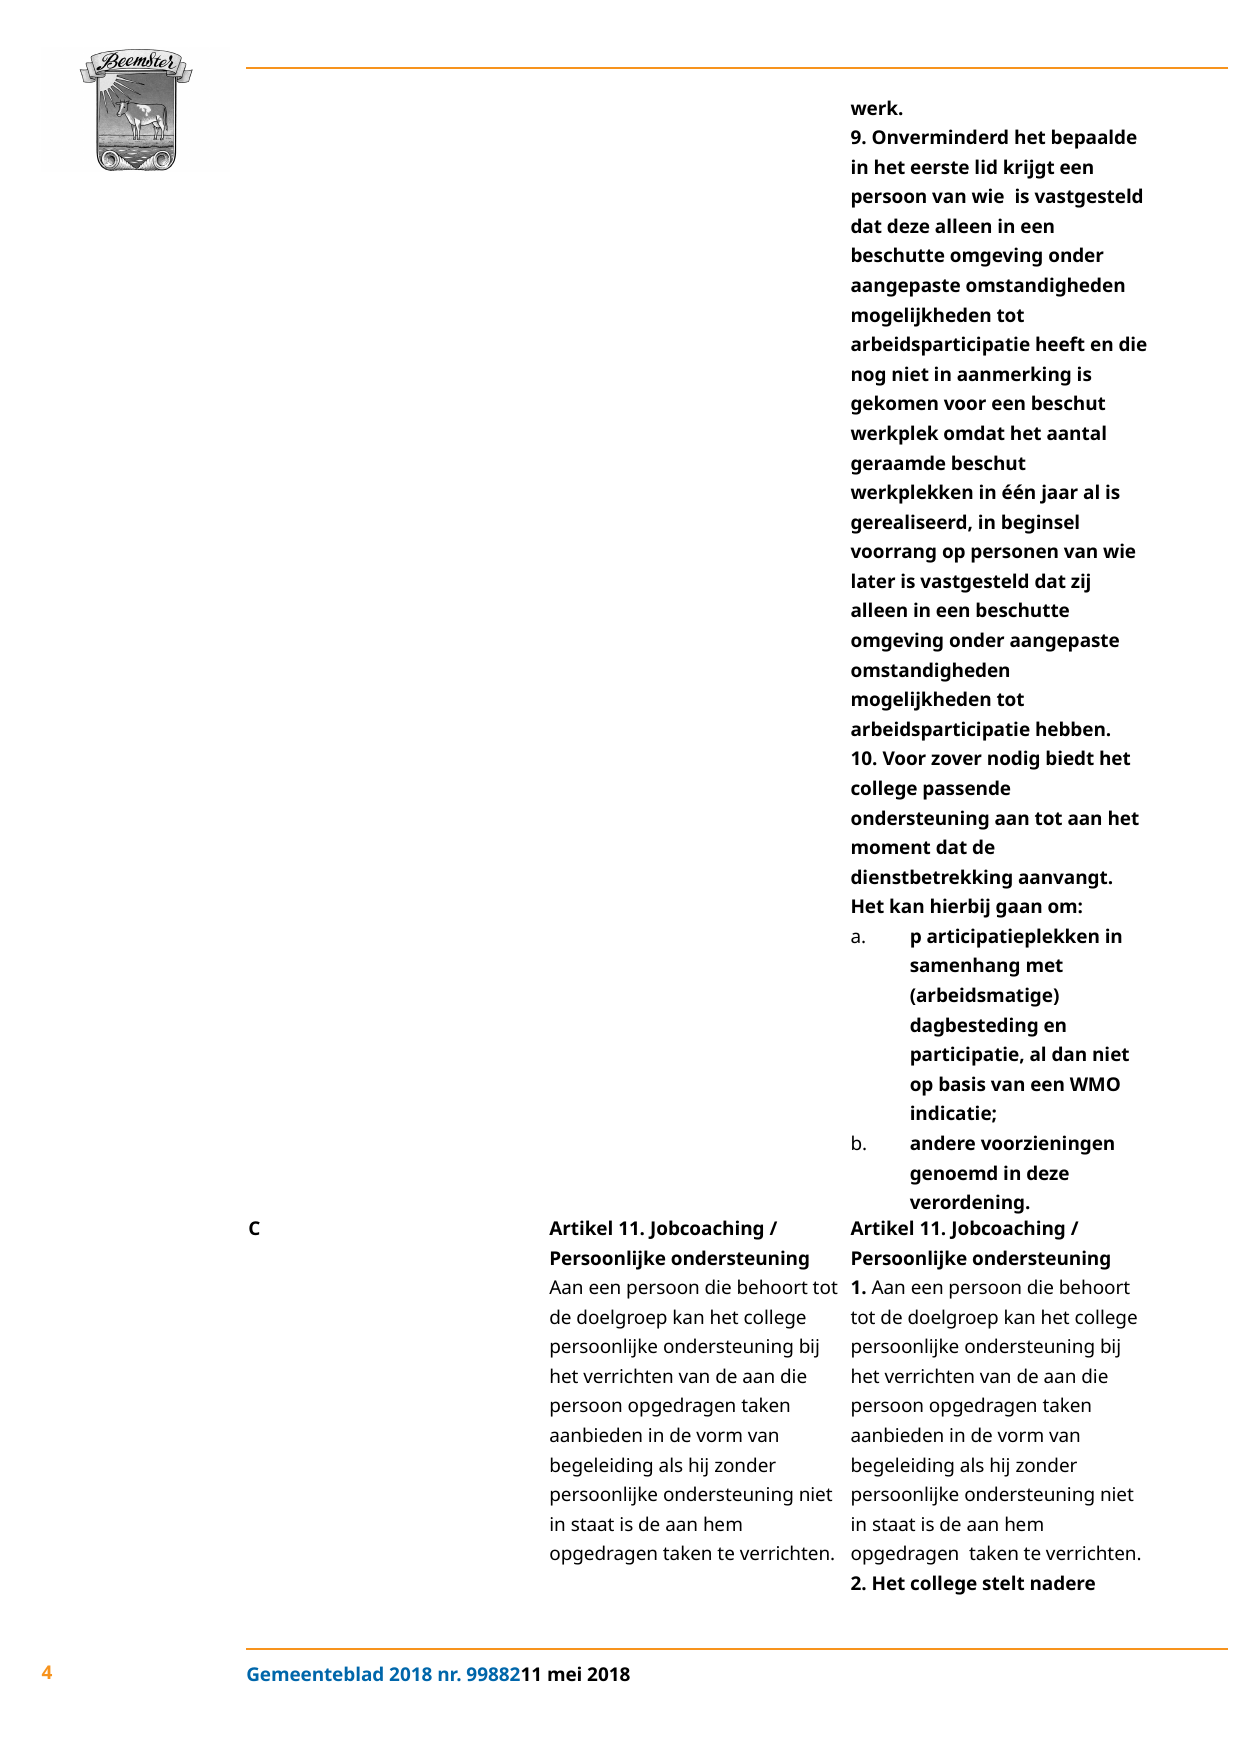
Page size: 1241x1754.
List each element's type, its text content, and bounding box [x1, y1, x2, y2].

table_cell C [248, 1215, 549, 1596]
table_cell [549, 95, 850, 1215]
table_cell [248, 95, 549, 1215]
table_cell werk. 9. Onverminderd het bepaalde in het eerste lid krijgt een persoon van wie is vastgesteld dat deze alleen in een beschutte omgeving onder aangepaste omstandigheden mogelijkheden tot arbeidsparticipatie heeft en die nog niet in aanmerking is gekomen voor een beschut werkplek omdat het aantal geraamde beschut werkplekken in één jaar al is gerealiseerd, in beginsel voorrang op personen van wie later is vastgesteld dat zij alleen in een beschutte omgeving onder aangepaste omstandigheden mogelijkheden tot arbeidsparticipatie hebben. 10. Voor zover nodig biedt het college passende ondersteuning aan tot aan het moment dat de dienstbetrekking aanvangt. Het kan hierbij gaan om: p articipatieplekken in samenhang met (arbeidsmatige) dagbesteding en participatie, al dan niet op basis van een WMO indicatie; andere voorzieningen genoemd in deze verordening. [850, 95, 1152, 1215]
table_cell Artikel 11. Jobcoaching / Persoonlijke ondersteuning Aan een persoon die behoort tot de doelgroep kan het college persoonlijke ondersteuning bij het verrichten van de aan die persoon opgedragen taken aanbieden in de vorm van begeleiding als hij zonder persoonlijke ondersteuning niet in staat is de aan hem opgedragen taken te verrichten. [549, 1215, 850, 1596]
picture [41, 47, 231, 172]
table_cell Artikel 11. Jobcoaching / Persoonlijke ondersteuning 1. Aan een persoon die behoort tot de doelgroep kan het college persoonlijke ondersteuning bij het verrichten van de aan die persoon opgedragen taken aanbieden in de vorm van begeleiding als hij zonder persoonlijke ondersteuning niet in staat is de aan hem opgedragen taken te verrichten. 2. Het college stelt nadere [850, 1215, 1152, 1596]
